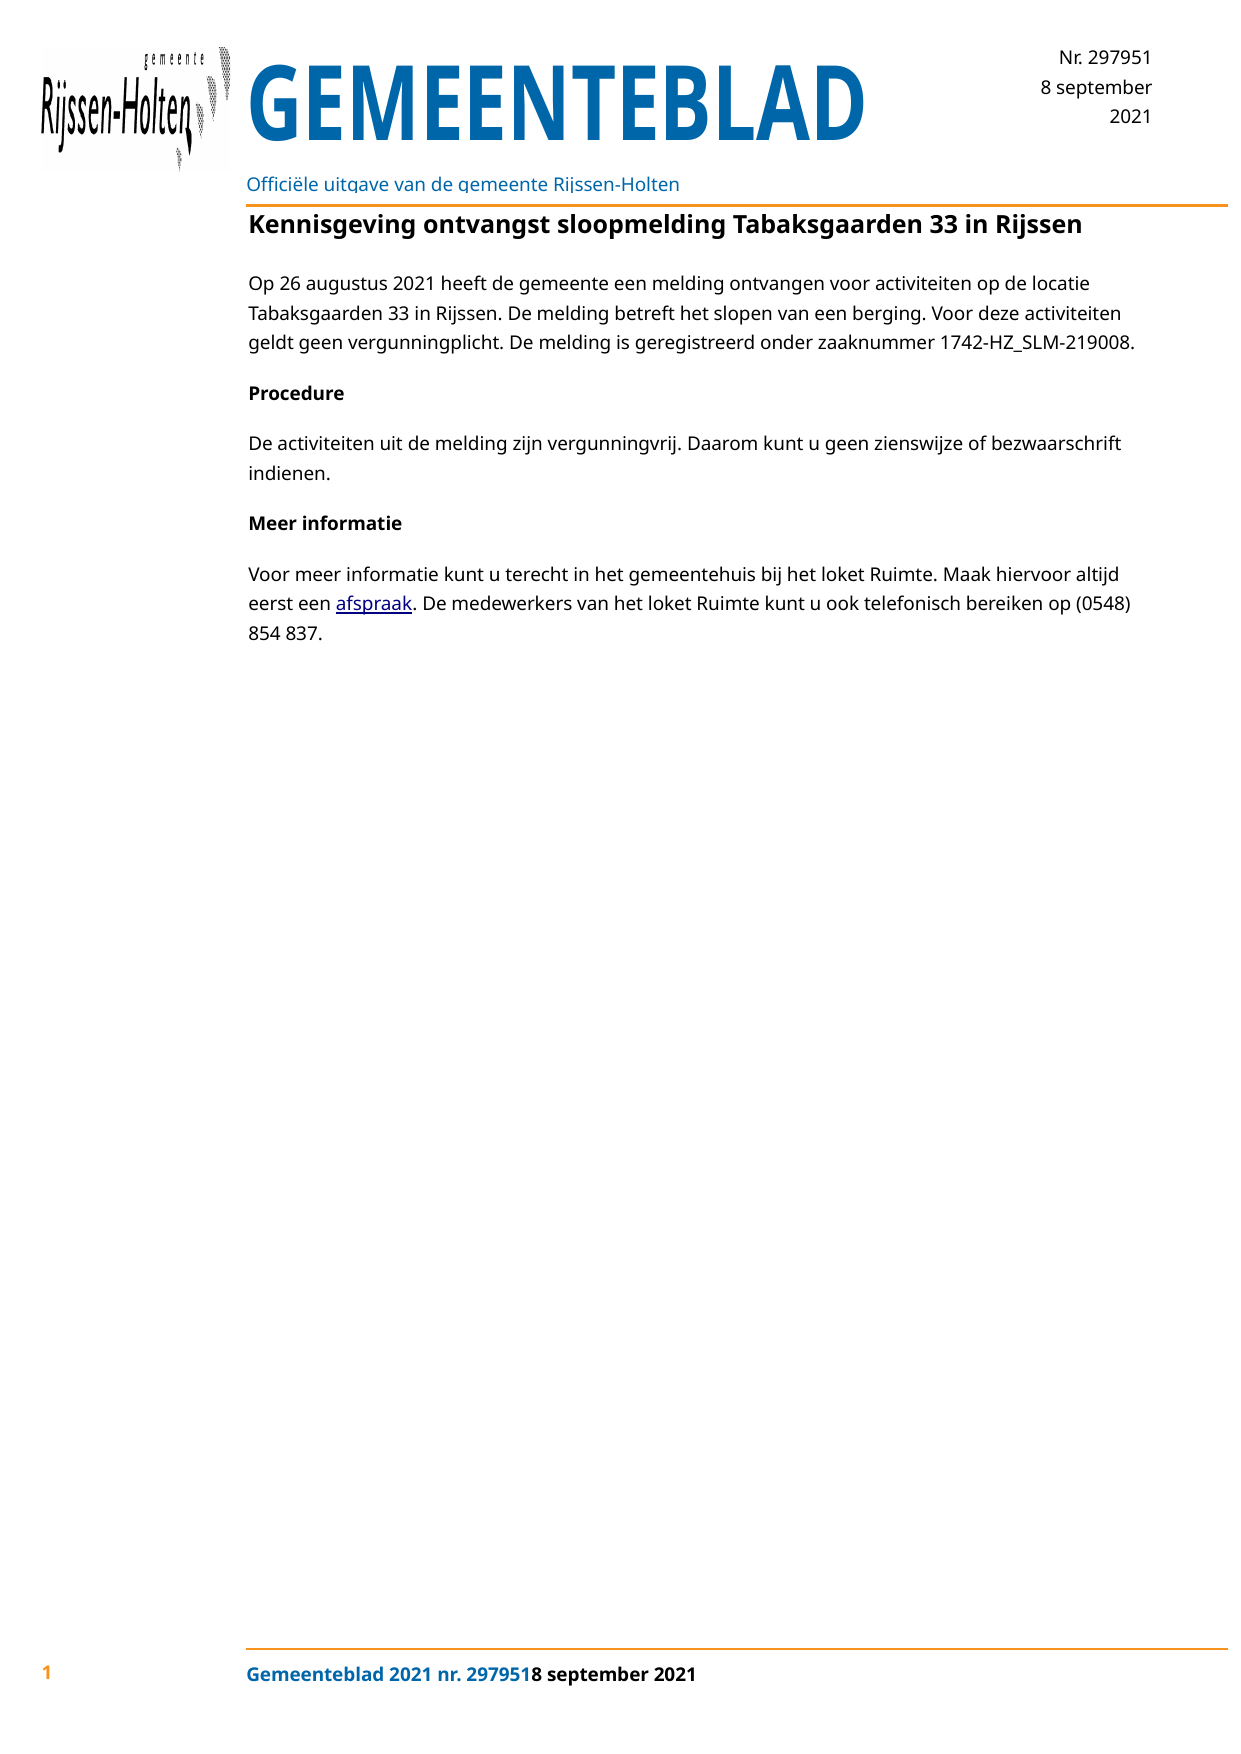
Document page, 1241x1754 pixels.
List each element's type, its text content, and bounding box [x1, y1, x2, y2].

text Op 26 augustus 2021 heeft de gemeente een melding ontvangen voor activiteiten op de locatie Tabaksgaarden 33 in Rijssen. De melding betreft het slopen van een berging. Voor deze activiteiten geldt geen vergunningplicht. De melding is geregistreerd onder zaaknummer 1742-HZ_SLM-219008. [248, 270, 1152, 355]
picture [41, 47, 231, 172]
text Kennisgeving ontvangst sloopmelding Tabaksgaarden 33 in Rijssen [248, 207, 1152, 241]
text Voor meer informatie kunt u terecht in het gemeentehuis bij het loket Ruimte. Maak hiervoor altijd eerst een afspraak. De medewerkers van het loket Ruimte kunt u ook telefonisch bereiken op (0548) 854 837. [248, 561, 1152, 646]
text De activiteiten uit de melding zijn vergunningvrij. Daarom kunt u geen zienswijze of bezwaarschrift indienen. [248, 430, 1152, 486]
text Meer informatie [248, 510, 1152, 536]
text Procedure [248, 380, 1152, 406]
